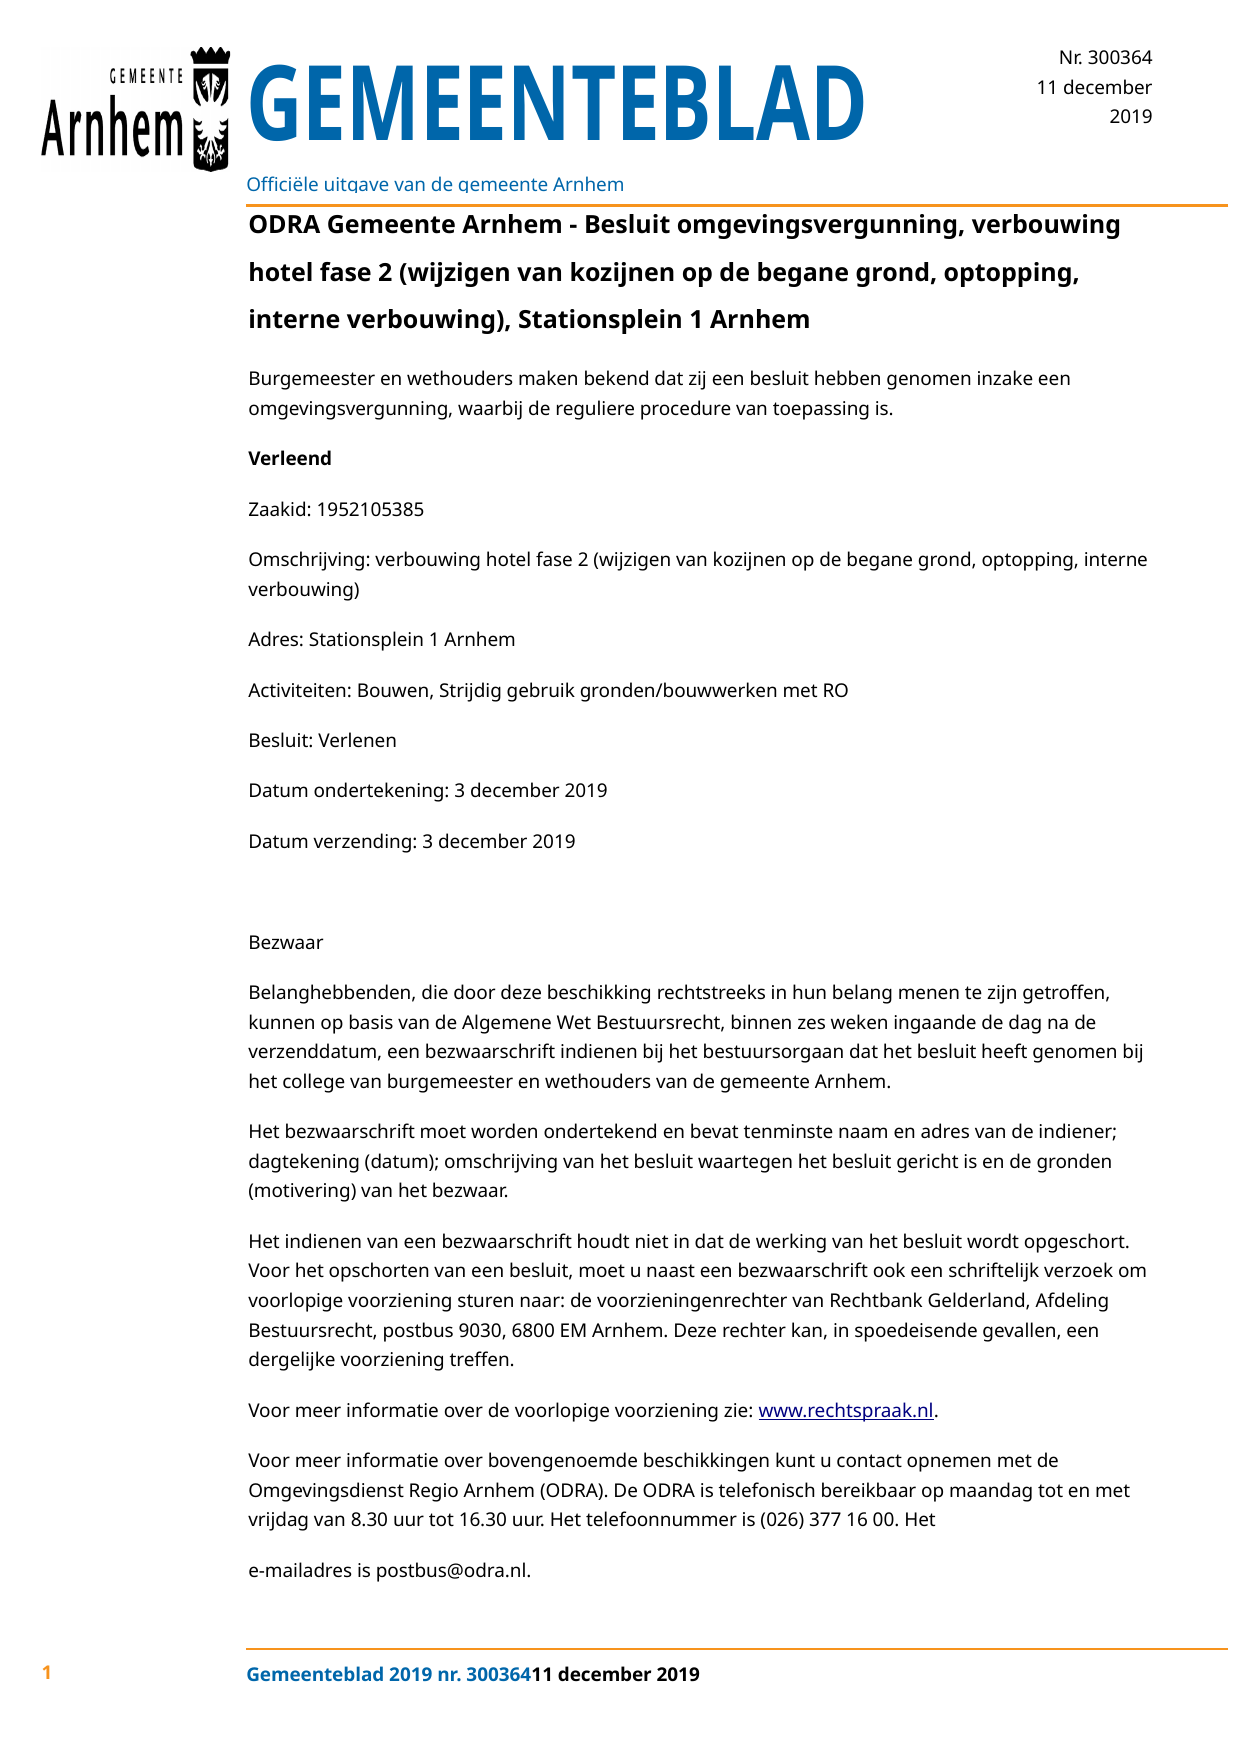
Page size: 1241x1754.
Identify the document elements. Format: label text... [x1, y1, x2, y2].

text Burgemeester en wethouders maken bekend dat zij een besluit hebben genomen inzake een omgevingsvergunning, waarbij de reguliere procedure van toepassing is. [248, 366, 1152, 421]
text e-mailadres is postbus@odra.nl. [248, 1557, 1152, 1582]
text Het bezwaarschrift moet worden ondertekend en bevat tenminste naam en adres van de indiener; dagtekening (datum); omschrijving van het besluit waartegen het besluit gericht is en de gronden (motivering) van het bezwaar. [248, 1118, 1152, 1203]
text Datum ondertekening: 3 december 2019 [248, 778, 1152, 803]
text ODRA Gemeente Arnhem - Besluit omgevingsvergunning, verbouwing hotel fase 2 (wijzigen van kozijnen op de begane grond, optopping, interne verbouwing), Stationsplein 1 Arnhem [248, 207, 1152, 336]
text Voor meer informatie over de voorlopige voorziening zie: www.rechtspraak.nl. [248, 1397, 1152, 1422]
text Datum verzending: 3 december 2019 [248, 828, 1152, 854]
text Activiteiten: Bouwen, Strijdig gebruik gronden/bouwwerken met RO [248, 677, 1152, 702]
text Verleend [248, 446, 1152, 471]
text Adres: Stationsplein 1 Arnhem [248, 626, 1152, 652]
text Belanghebbenden, die door deze beschikking rechtstreeks in hun belang menen te zijn getroffen, kunnen op basis van de Algemene Wet Bestuursrecht, binnen zes weken ingaande de dag na de verzenddatum, een bezwaarschrift indienen bij het bestuursorgaan dat het besluit heeft genomen bij het college van burgemeester en wethouders van de gemeente Arnhem. [248, 979, 1152, 1094]
text Besluit: Verlenen [248, 727, 1152, 753]
picture [41, 47, 231, 172]
text Voor meer informatie over bovengenoemde beschikkingen kunt u contact opnemen met de Omgevingsdienst Regio Arnhem (ODRA). De ODRA is telefonisch bereikbaar op maandag tot en met vrijdag van 8.30 uur tot 16.30 uur. Het telefoonnummer is (026) 377 16 00. Het [248, 1447, 1152, 1532]
text Bezwaar [248, 929, 1152, 954]
text Zaakid: 1952105385 [248, 496, 1152, 522]
text Het indienen van een bezwaarschrift houdt niet in dat de werking van het besluit wordt opgeschort. Voor het opschorten van een besluit, moet u naast een bezwaarschrift ook een schriftelijk verzoek om voorlopige voorziening sturen naar: de voorzieningenrechter van Rechtbank Gelderland, Afdeling Bestuursrecht, postbus 9030, 6800 EM Arnhem. Deze rechter kan, in spoedeisende gevallen, een dergelijke voorziening treffen. [248, 1228, 1152, 1372]
text Omschrijving: verbouwing hotel fase 2 (wijzigen van kozijnen op de begane grond, optopping, interne verbouwing) [248, 546, 1152, 602]
